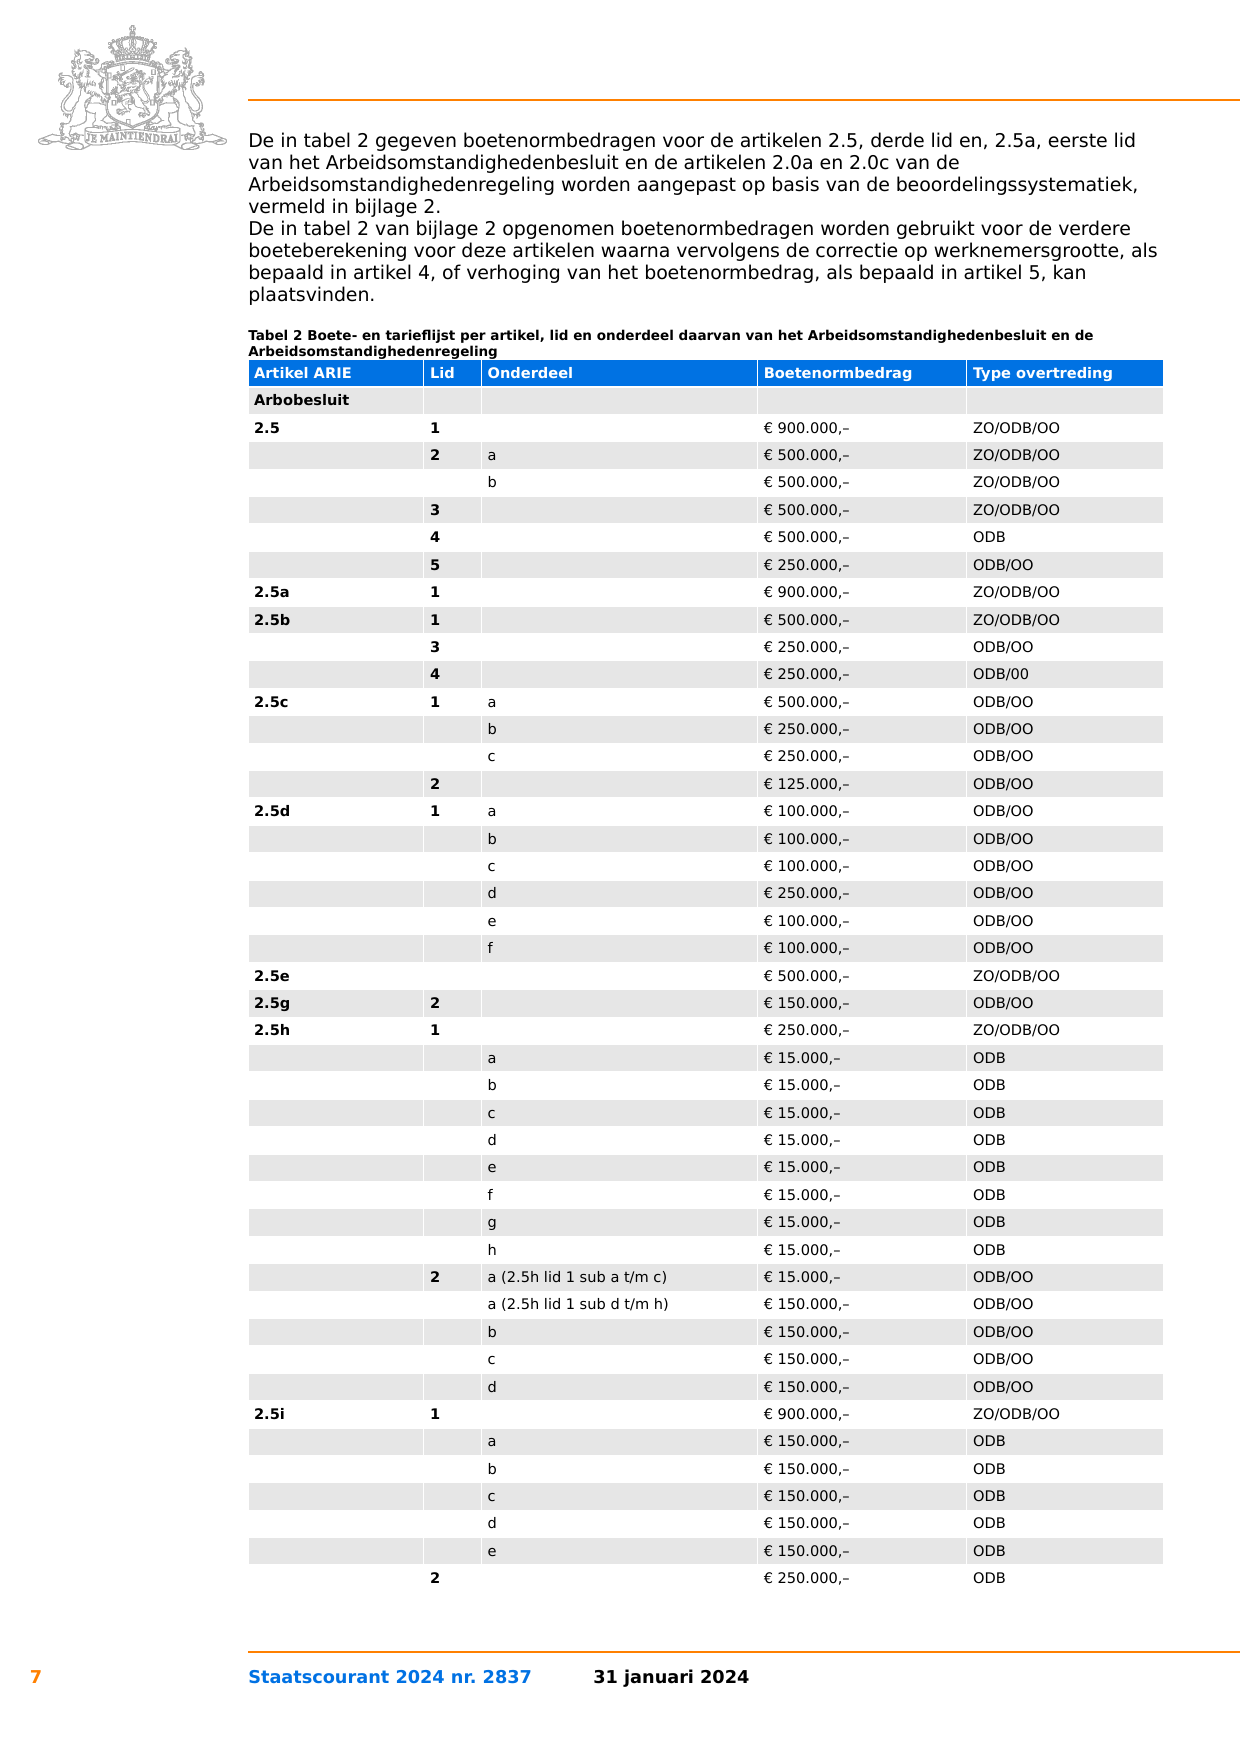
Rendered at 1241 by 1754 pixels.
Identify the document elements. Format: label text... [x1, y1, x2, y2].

table_cell ZO/ODB/OO [967, 1018, 1163, 1044]
text De in tabel 2 gegeven boetenormbedragen voor de artikelen 2.5, derde lid en, 2.5a, eerste lid van het Arbeidsomstandighedenbesluit en de artikelen 2.0a en 2.0c van de Arbeidsomstandighedenregeling worden aangepast op basis van de beoordelingssystematiek, vermeld in bijlage 2. [248, 130, 1163, 218]
table_cell [482, 497, 757, 523]
table_cell [482, 661, 757, 688]
table_cell 2.5b [249, 607, 423, 633]
table_cell [482, 388, 757, 414]
table_cell € 500.000,– [758, 525, 966, 551]
table_cell [249, 470, 423, 496]
table_cell ODB [967, 1511, 1163, 1537]
table_cell 4 [424, 525, 481, 551]
table_cell [424, 1045, 481, 1071]
table_cell ODB/OO [967, 634, 1163, 660]
table_cell € 150.000,– [758, 1319, 966, 1345]
table_cell 2.5a [249, 579, 423, 606]
table_cell € 15.000,– [758, 1237, 966, 1263]
table_cell [424, 1538, 481, 1564]
table_cell [482, 607, 757, 633]
table_cell 2.5d [249, 799, 423, 825]
table_cell ODB/OO [967, 881, 1163, 907]
table_cell € 900.000,– [758, 1401, 966, 1427]
table_cell ZO/ODB/OO [967, 470, 1163, 496]
table_cell 2.5i [249, 1401, 423, 1427]
table_cell € 15.000,– [758, 1073, 966, 1099]
table_cell [424, 826, 481, 852]
table_cell [249, 1237, 423, 1263]
table_cell € 500.000,– [758, 963, 966, 989]
table_cell ODB [967, 1100, 1163, 1126]
table_cell € 250.000,– [758, 744, 966, 770]
table_cell 5 [424, 552, 481, 578]
table_cell [482, 990, 757, 1017]
table_cell [758, 388, 966, 414]
table_cell [482, 579, 757, 606]
table_cell Lid [424, 360, 481, 386]
table_cell ODB/OO [967, 990, 1163, 1017]
table_cell 2 [424, 990, 481, 1017]
table_cell € 15.000,– [758, 1127, 966, 1153]
table_cell ODB/OO [967, 935, 1163, 962]
table_cell 2.5h [249, 1018, 423, 1044]
table_cell 2 [424, 442, 481, 469]
table_cell c [482, 1483, 757, 1510]
table_cell [249, 935, 423, 962]
table_cell [249, 1511, 423, 1537]
table_cell a [482, 689, 757, 715]
table_cell 1 [424, 1018, 481, 1044]
table_cell ODB [967, 1237, 1163, 1263]
table_cell ZO/ODB/OO [967, 607, 1163, 633]
table_cell [249, 1264, 423, 1291]
table_cell d [482, 881, 757, 907]
table_cell Boetenormbedrag [758, 360, 966, 386]
table_cell [249, 1319, 423, 1345]
table_cell ODB/OO [967, 908, 1163, 934]
table_cell € 900.000,– [758, 415, 966, 441]
table_cell c [482, 1346, 757, 1373]
table_cell € 500.000,– [758, 470, 966, 496]
table_cell ODB/OO [967, 826, 1163, 852]
table_cell € 150.000,– [758, 1511, 966, 1537]
table_cell ODB [967, 1209, 1163, 1236]
table_cell b [482, 716, 757, 743]
table_cell c [482, 853, 757, 879]
table_cell Type overtreding [967, 360, 1163, 386]
table_cell [249, 716, 423, 743]
table_cell [424, 1429, 481, 1455]
table_cell ZO/ODB/OO [967, 1401, 1163, 1427]
table_cell ZO/ODB/OO [967, 442, 1163, 469]
table_cell € 500.000,– [758, 607, 966, 633]
table_cell ODB/OO [967, 1319, 1163, 1345]
table_cell ODB [967, 1456, 1163, 1482]
table_cell [249, 525, 423, 551]
table_cell ODB [967, 525, 1163, 551]
table_cell € 100.000,– [758, 853, 966, 879]
table_cell € 15.000,– [758, 1182, 966, 1208]
table_cell b [482, 1073, 757, 1099]
table_cell € 900.000,– [758, 579, 966, 606]
table_cell € 250.000,– [758, 1018, 966, 1044]
table_cell [249, 552, 423, 578]
table_cell a (2.5h lid 1 sub a t/m c) [482, 1264, 757, 1291]
table_cell ODB [967, 1127, 1163, 1153]
table_cell [424, 388, 481, 414]
table_cell ODB [967, 1483, 1163, 1510]
table_cell [482, 1566, 757, 1592]
table_cell [249, 1292, 423, 1318]
table_cell b [482, 1319, 757, 1345]
table_cell [249, 1045, 423, 1071]
table_cell [249, 1100, 423, 1126]
table_cell ODB/OO [967, 1264, 1163, 1291]
table_header Tabel 2 Boete- en tarieflijst per artikel, lid en onderdeel daarvan van het Arbeidsomstandighedenbesluit en de Arbeidsomstandighedenregeling [248, 328, 1163, 359]
table_cell ODB/OO [967, 689, 1163, 715]
table_cell [424, 1319, 481, 1345]
table_cell ODB/OO [967, 1292, 1163, 1318]
table_cell b [482, 826, 757, 852]
table_cell d [482, 1127, 757, 1153]
table_cell [424, 908, 481, 934]
table_cell [249, 442, 423, 469]
table_cell a [482, 799, 757, 825]
table_cell € 500.000,– [758, 442, 966, 469]
table_cell ODB/OO [967, 1374, 1163, 1400]
table_cell h [482, 1237, 757, 1263]
table_cell € 150.000,– [758, 1456, 966, 1482]
table_cell ODB [967, 1566, 1163, 1592]
table_cell Onderdeel [482, 360, 757, 386]
table_cell 2 [424, 1566, 481, 1592]
table_cell ODB [967, 1045, 1163, 1071]
table_cell [424, 744, 481, 770]
table_cell f [482, 1182, 757, 1208]
table_cell € 250.000,– [758, 634, 966, 660]
table_cell [249, 1182, 423, 1208]
table_cell [482, 552, 757, 578]
table_cell [249, 1346, 423, 1373]
table_cell € 100.000,– [758, 935, 966, 962]
table_cell € 100.000,– [758, 908, 966, 934]
table_cell b [482, 470, 757, 496]
table_cell [249, 1209, 423, 1236]
table_cell [249, 826, 423, 852]
table_cell € 500.000,– [758, 689, 966, 715]
table_cell ODB/OO [967, 799, 1163, 825]
table_cell € 125.000,– [758, 771, 966, 797]
table_cell ODB [967, 1429, 1163, 1455]
table_cell [249, 1538, 423, 1564]
table_cell c [482, 1100, 757, 1126]
table_cell € 15.000,– [758, 1045, 966, 1071]
table_cell [424, 716, 481, 743]
table_cell ODB/OO [967, 716, 1163, 743]
table_cell 1 [424, 1401, 481, 1427]
table_cell ZO/ODB/OO [967, 497, 1163, 523]
table_cell 2.5 [249, 415, 423, 441]
table_cell € 100.000,– [758, 799, 966, 825]
table_cell € 500.000,– [758, 497, 966, 523]
table_cell [482, 771, 757, 797]
table_cell € 250.000,– [758, 881, 966, 907]
table_cell [424, 963, 481, 989]
table_cell [424, 1292, 481, 1318]
table_cell € 150.000,– [758, 1538, 966, 1564]
table_cell [424, 1483, 481, 1510]
table_cell € 15.000,– [758, 1155, 966, 1181]
table_cell [482, 525, 757, 551]
table_cell e [482, 1155, 757, 1181]
table_cell [482, 634, 757, 660]
table_cell ODB/OO [967, 552, 1163, 578]
table_cell € 150.000,– [758, 1346, 966, 1373]
table_cell a [482, 442, 757, 469]
table_cell [424, 881, 481, 907]
table_cell 1 [424, 607, 481, 633]
table_cell ODB/00 [967, 661, 1163, 688]
table_cell a (2.5h lid 1 sub d t/m h) [482, 1292, 757, 1318]
table_cell ZO/ODB/OO [967, 963, 1163, 989]
table_cell [249, 1374, 423, 1400]
table_cell [249, 1456, 423, 1482]
table_cell 2.5e [249, 963, 423, 989]
table_cell ODB [967, 1155, 1163, 1181]
table_cell [249, 771, 423, 797]
table_cell 2 [424, 771, 481, 797]
picture [38, 25, 227, 150]
table_cell [424, 1346, 481, 1373]
table_cell [249, 497, 423, 523]
table_cell [424, 853, 481, 879]
table_cell 1 [424, 799, 481, 825]
table_cell [424, 935, 481, 962]
table_cell ZO/ODB/OO [967, 579, 1163, 606]
table_cell ODB [967, 1073, 1163, 1099]
table_cell ZO/ODB/OO [967, 415, 1163, 441]
table_cell € 150.000,– [758, 1429, 966, 1455]
table_cell € 150.000,– [758, 1374, 966, 1400]
table_cell 4 [424, 661, 481, 688]
table_cell [424, 1182, 481, 1208]
table_cell e [482, 1538, 757, 1564]
table_cell € 250.000,– [758, 716, 966, 743]
table_cell € 15.000,– [758, 1100, 966, 1126]
table_cell ODB [967, 1182, 1163, 1208]
table_cell [424, 1100, 481, 1126]
table_cell [249, 881, 423, 907]
table_cell [482, 1401, 757, 1427]
table_cell e [482, 908, 757, 934]
table_cell [424, 470, 481, 496]
table_cell ODB/OO [967, 853, 1163, 879]
table_cell [249, 1483, 423, 1510]
table_cell € 250.000,– [758, 1566, 966, 1592]
table_cell [967, 388, 1163, 414]
table_cell 1 [424, 689, 481, 715]
table_cell [424, 1374, 481, 1400]
table_cell [249, 908, 423, 934]
table_cell € 100.000,– [758, 826, 966, 852]
table_cell ODB/OO [967, 744, 1163, 770]
table_cell 3 [424, 497, 481, 523]
table_cell 3 [424, 634, 481, 660]
table_cell d [482, 1374, 757, 1400]
table_cell 1 [424, 579, 481, 606]
table_cell € 150.000,– [758, 990, 966, 1017]
table_cell [482, 415, 757, 441]
table_cell ODB/OO [967, 1346, 1163, 1373]
table_cell 2 [424, 1264, 481, 1291]
table_cell c [482, 744, 757, 770]
table_cell ODB [967, 1538, 1163, 1564]
table_cell [424, 1209, 481, 1236]
table_cell [424, 1155, 481, 1181]
table_cell [482, 1018, 757, 1044]
table_cell [249, 661, 423, 688]
table_cell € 250.000,– [758, 552, 966, 578]
table_cell a [482, 1429, 757, 1455]
table_cell 1 [424, 415, 481, 441]
table_cell € 250.000,– [758, 661, 966, 688]
table_cell 2.5g [249, 990, 423, 1017]
table_cell [482, 963, 757, 989]
table_cell ODB/OO [967, 771, 1163, 797]
table_cell b [482, 1456, 757, 1482]
table_cell [249, 1566, 423, 1592]
table_cell f [482, 935, 757, 962]
table_cell [424, 1456, 481, 1482]
table_cell [249, 1127, 423, 1153]
table_cell [424, 1237, 481, 1263]
table_cell [249, 634, 423, 660]
table_cell € 150.000,– [758, 1483, 966, 1510]
table_cell Arbobesluit [249, 388, 423, 414]
text De in tabel 2 van bijlage 2 opgenomen boetenormbedragen worden gebruikt voor de verdere boeteberekening voor deze artikelen waarna vervolgens de correctie op werknemersgrootte, als bepaald in artikel 4, of verhoging van het boetenormbedrag, als bepaald in artikel 5, kan plaatsvinden. [248, 218, 1163, 306]
table_cell € 15.000,– [758, 1209, 966, 1236]
table_cell [424, 1127, 481, 1153]
table_cell [249, 853, 423, 879]
table_cell g [482, 1209, 757, 1236]
table_cell [249, 1155, 423, 1181]
table_cell € 150.000,– [758, 1292, 966, 1318]
table_cell Artikel ARIE [249, 360, 423, 386]
table_cell [249, 1073, 423, 1099]
table_cell d [482, 1511, 757, 1537]
table_cell [424, 1511, 481, 1537]
table_cell 2.5c [249, 689, 423, 715]
table_cell [424, 1073, 481, 1099]
table_cell € 15.000,– [758, 1264, 966, 1291]
table_cell [249, 1429, 423, 1455]
table_cell [249, 744, 423, 770]
table_cell a [482, 1045, 757, 1071]
